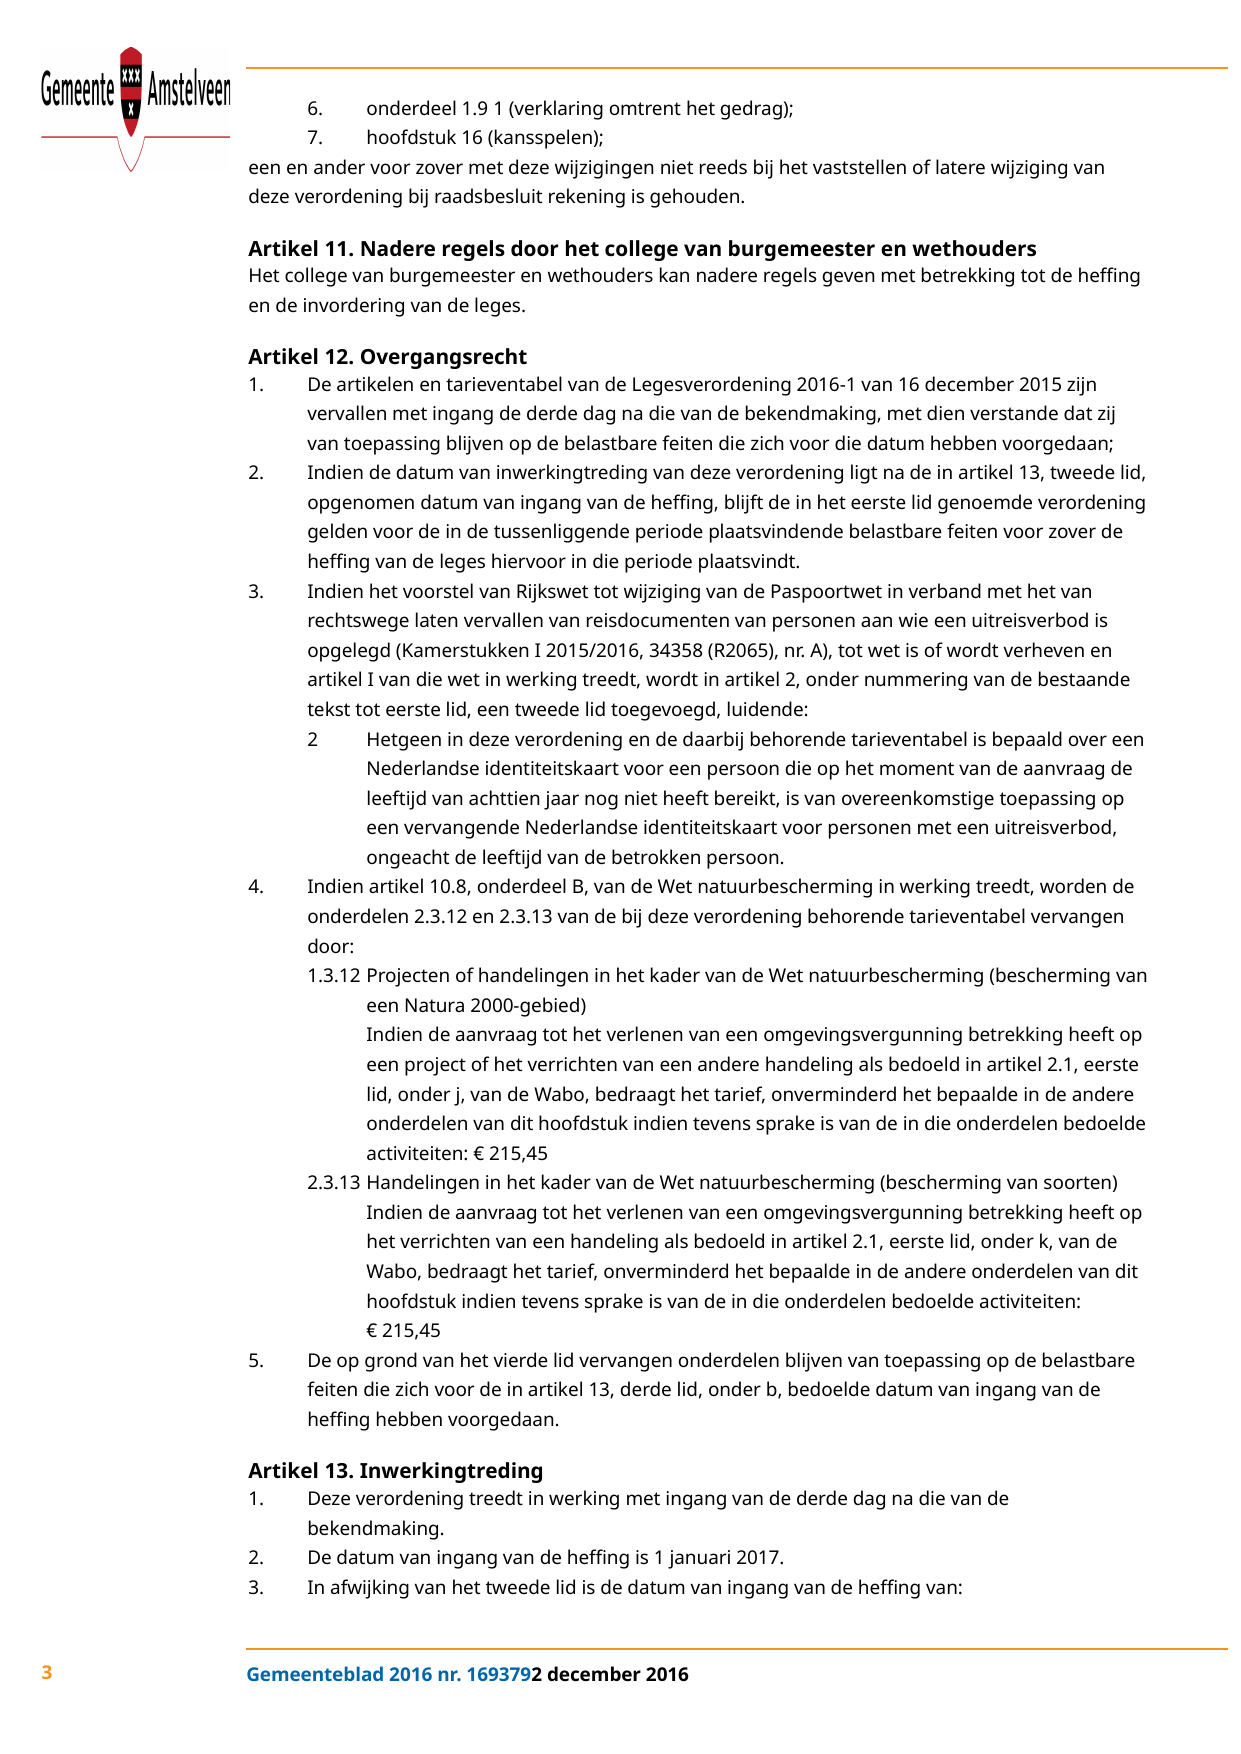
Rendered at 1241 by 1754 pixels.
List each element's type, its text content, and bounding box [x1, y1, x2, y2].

list Indien de aanvraag tot het verlenen van een omgevingsvergunning betrekking heeft op het verrichten van een handeling als bedoeld in artikel 2.1, eerste lid, onder k, van de Wabo, bedraagt het tarief, onverminderd het bepaalde in de andere onderdelen van dit hoofdstuk indien tevens sprake is van de in die onderdelen bedoelde activiteiten: € 215,45 [307, 1199, 1152, 1343]
list Hetgeen in deze verordening en de daarbij behorende tarieventabel is bepaald over een Nederlandse identiteitskaart voor een persoon die op het moment van de aanvraag de leeftijd van achttien jaar nog niet heeft bereikt, is van overeenkomstige toepassing op een vervangende Nederlandse identiteitskaart voor personen met een uitreisverbod, ongeacht de leeftijd van de betrokken persoon. [307, 726, 1152, 870]
text Artikel 12. Overgangsrecht [248, 342, 1152, 371]
list De artikelen en tarieventabel van de Legesverordening 2016-1 van 16 december 2015 zijn vervallen met ingang de derde dag na die van de bekendmaking, met dien verstande dat zij van toepassing blijven op de belastbare feiten die zich voor die datum hebben voorgedaan; [248, 371, 1152, 456]
list Handelingen in het kader van de Wet natuurbescherming (bescherming van soorten) [307, 1169, 1152, 1195]
text Het college van burgemeester en wethouders kan nadere regels geven met betrekking tot de heffing en de invordering van de leges. [248, 262, 1152, 318]
list hoofdstuk 16 (kansspelen); [307, 124, 1152, 150]
text Artikel 13. Inwerkingtreding [248, 1457, 1152, 1485]
list Projecten of handelingen in het kader van de Wet natuurbescherming (bescherming van een Natura 2000-gebied) [307, 962, 1152, 1018]
list onderdeel 1.9 1 (verklaring omtrent het gedrag); [307, 95, 1152, 121]
list De datum van ingang van de heffing is 1 januari 2017. [248, 1544, 1152, 1570]
text Artikel 11. Nadere regels door het college van burgemeester en wethouders [248, 234, 1152, 262]
list Indien de datum van inwerkingtreding van deze verordening ligt na de in artikel 13, tweede lid, opgenomen datum van ingang van de heffing, blijft de in het eerste lid genoemde verordening gelden voor de in de tussenliggende periode plaatsvindende belastbare feiten voor zover de heffing van de leges hiervoor in die periode plaatsvindt. [248, 459, 1152, 574]
picture [41, 47, 231, 172]
list Indien het voorstel van Rijkswet tot wijziging van de Paspoortwet in verband met het van rechtswege laten vervallen van reisdocumenten van personen aan wie een uitreisverbod is opgelegd (Kamerstukken I 2015/2016, 34358 (R2065), nr. A), tot wet is of wordt verheven en artikel I van die wet in werking treedt, wordt in artikel 2, onder nummering van de bestaande tekst tot eerste lid, een tweede lid toegevoegd, luidende: [248, 578, 1152, 722]
list Indien de aanvraag tot het verlenen van een omgevingsvergunning betrekking heeft op een project of het verrichten van een andere handeling als bedoeld in artikel 2.1, eerste lid, onder j, van de Wabo, bedraagt het tarief, onverminderd het bepaalde in de andere onderdelen van dit hoofdstuk indien tevens sprake is van de in die onderdelen bedoelde activiteiten: € 215,45 [307, 1022, 1152, 1166]
list Deze verordening treedt in werking met ingang van de derde dag na die van de bekendmaking. [248, 1485, 1152, 1540]
list In afwijking van het tweede lid is de datum van ingang van de heffing van: [248, 1574, 1152, 1599]
text een en ander voor zover met deze wijzigingen niet reeds bij het vaststellen of latere wijziging van deze verordening bij raadsbesluit rekening is gehouden. [248, 154, 1152, 209]
list Indien artikel 10.8, onderdeel B, van de Wet natuurbescherming in werking treedt, worden de onderdelen 2.3.12 en 2.3.13 van de bij deze verordening behorende tarieventabel vervangen door: [248, 874, 1152, 959]
list De op grond van het vierde lid vervangen onderdelen blijven van toepassing op de belastbare feiten die zich voor de in artikel 13, derde lid, onder b, bedoelde datum van ingang van de heffing hebben voorgedaan. [248, 1347, 1152, 1432]
